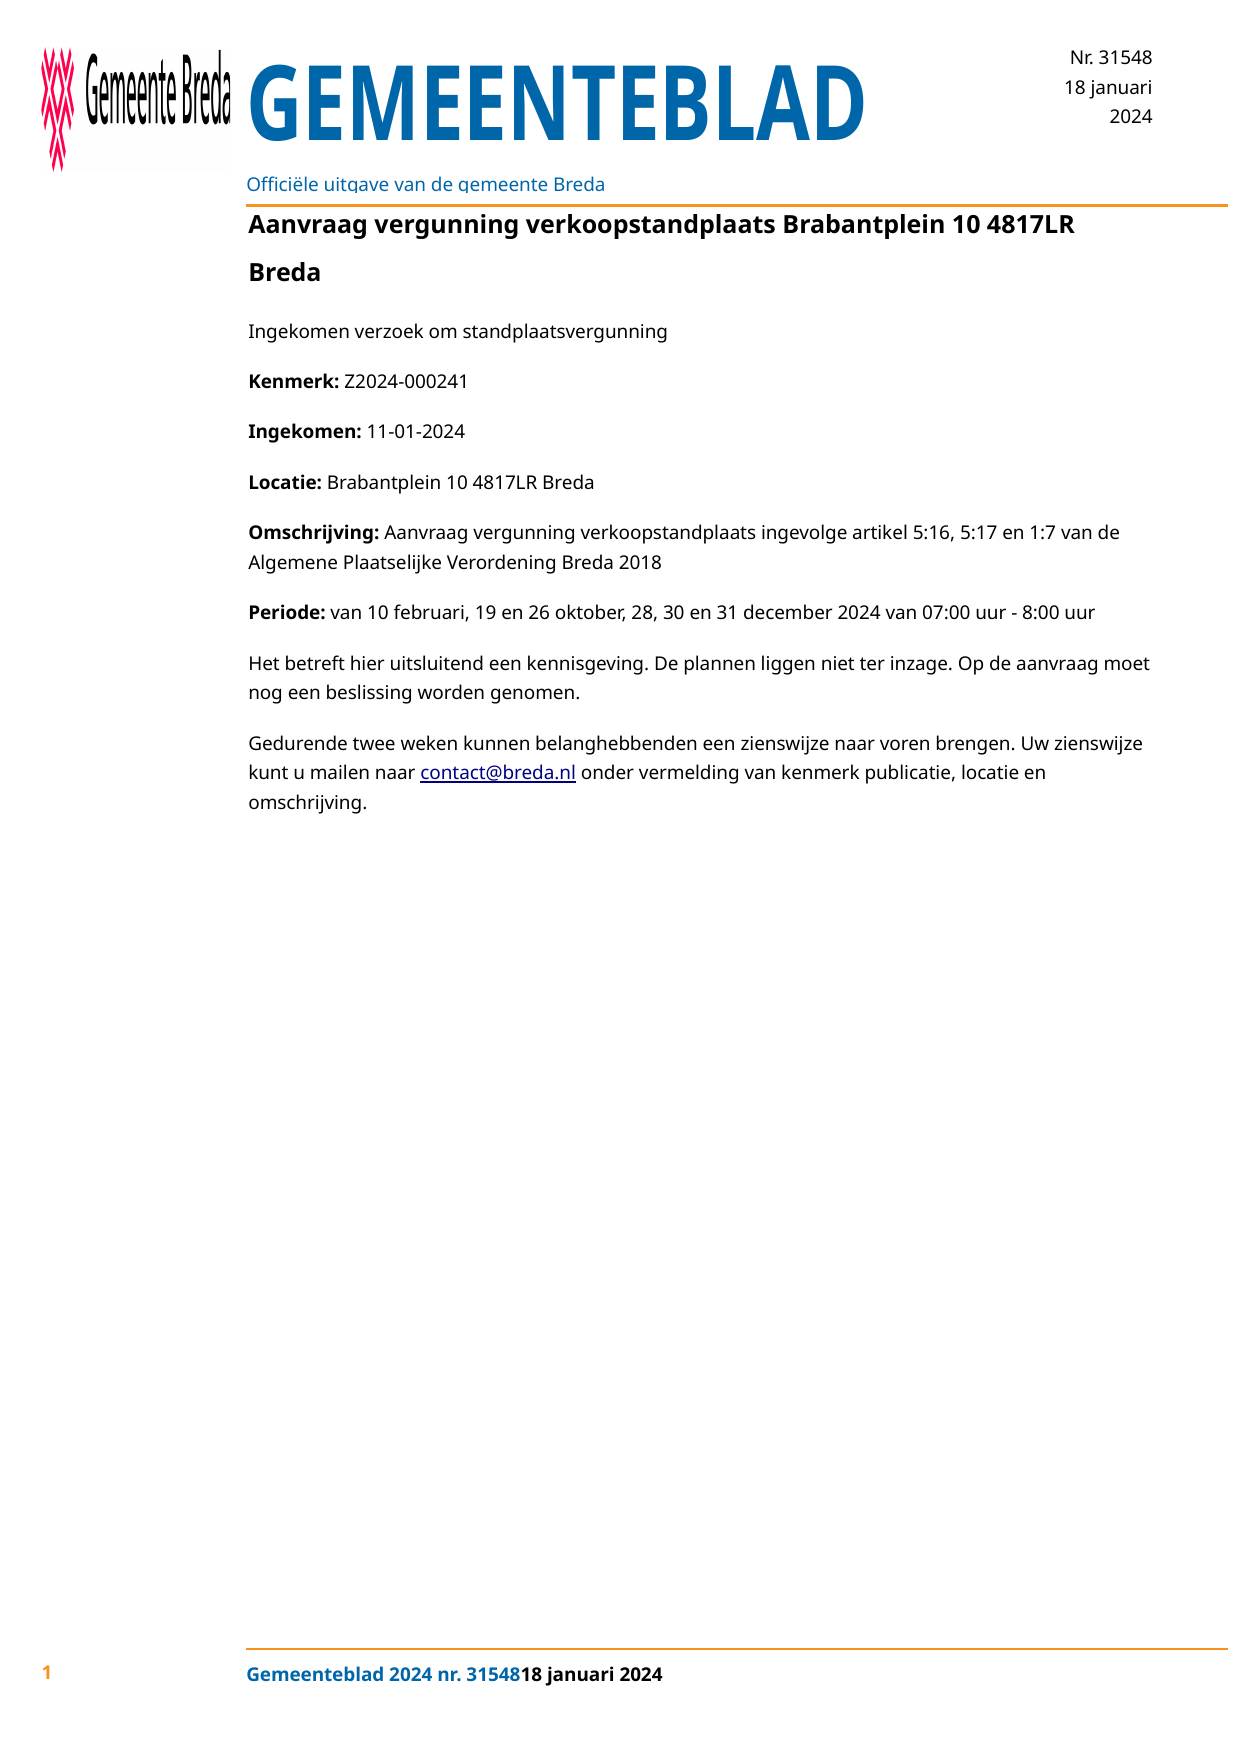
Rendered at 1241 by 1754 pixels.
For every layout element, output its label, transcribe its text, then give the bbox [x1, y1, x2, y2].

text Omschrijving: Aanvraag vergunning verkoopstandplaats ingevolge artikel 5:16, 5:17 en 1:7 van de Algemene Plaatselijke Verordening Breda 2018 [248, 519, 1152, 575]
text Ingekomen: 11-01-2024 [248, 419, 1152, 444]
text Gedurende twee weken kunnen belanghebbenden een zienswijze naar voren brengen. Uw zienswijze kunt u mailen naar contact@breda.nl onder vermelding van kenmerk publicatie, locatie en omschrijving. [248, 730, 1152, 815]
text Locatie: Brabantplein 10 4817LR Breda [248, 469, 1152, 495]
text Het betreft hier uitsluitend een kennisgeving. De plannen liggen niet ter inzage. Op de aanvraag moet nog een beslissing worden genomen. [248, 650, 1152, 705]
text Kenmerk: Z2024-000241 [248, 368, 1152, 394]
text Aanvraag vergunning verkoopstandplaats Brabantplein 10 4817LR Breda [248, 207, 1152, 288]
text Ingekomen verzoek om standplaatsvergunning [248, 318, 1152, 344]
text Periode: van 10 februari, 19 en 26 oktober, 28, 30 en 31 december 2024 van 07:00 uur - 8:00 uur [248, 599, 1152, 625]
picture [41, 47, 231, 172]
